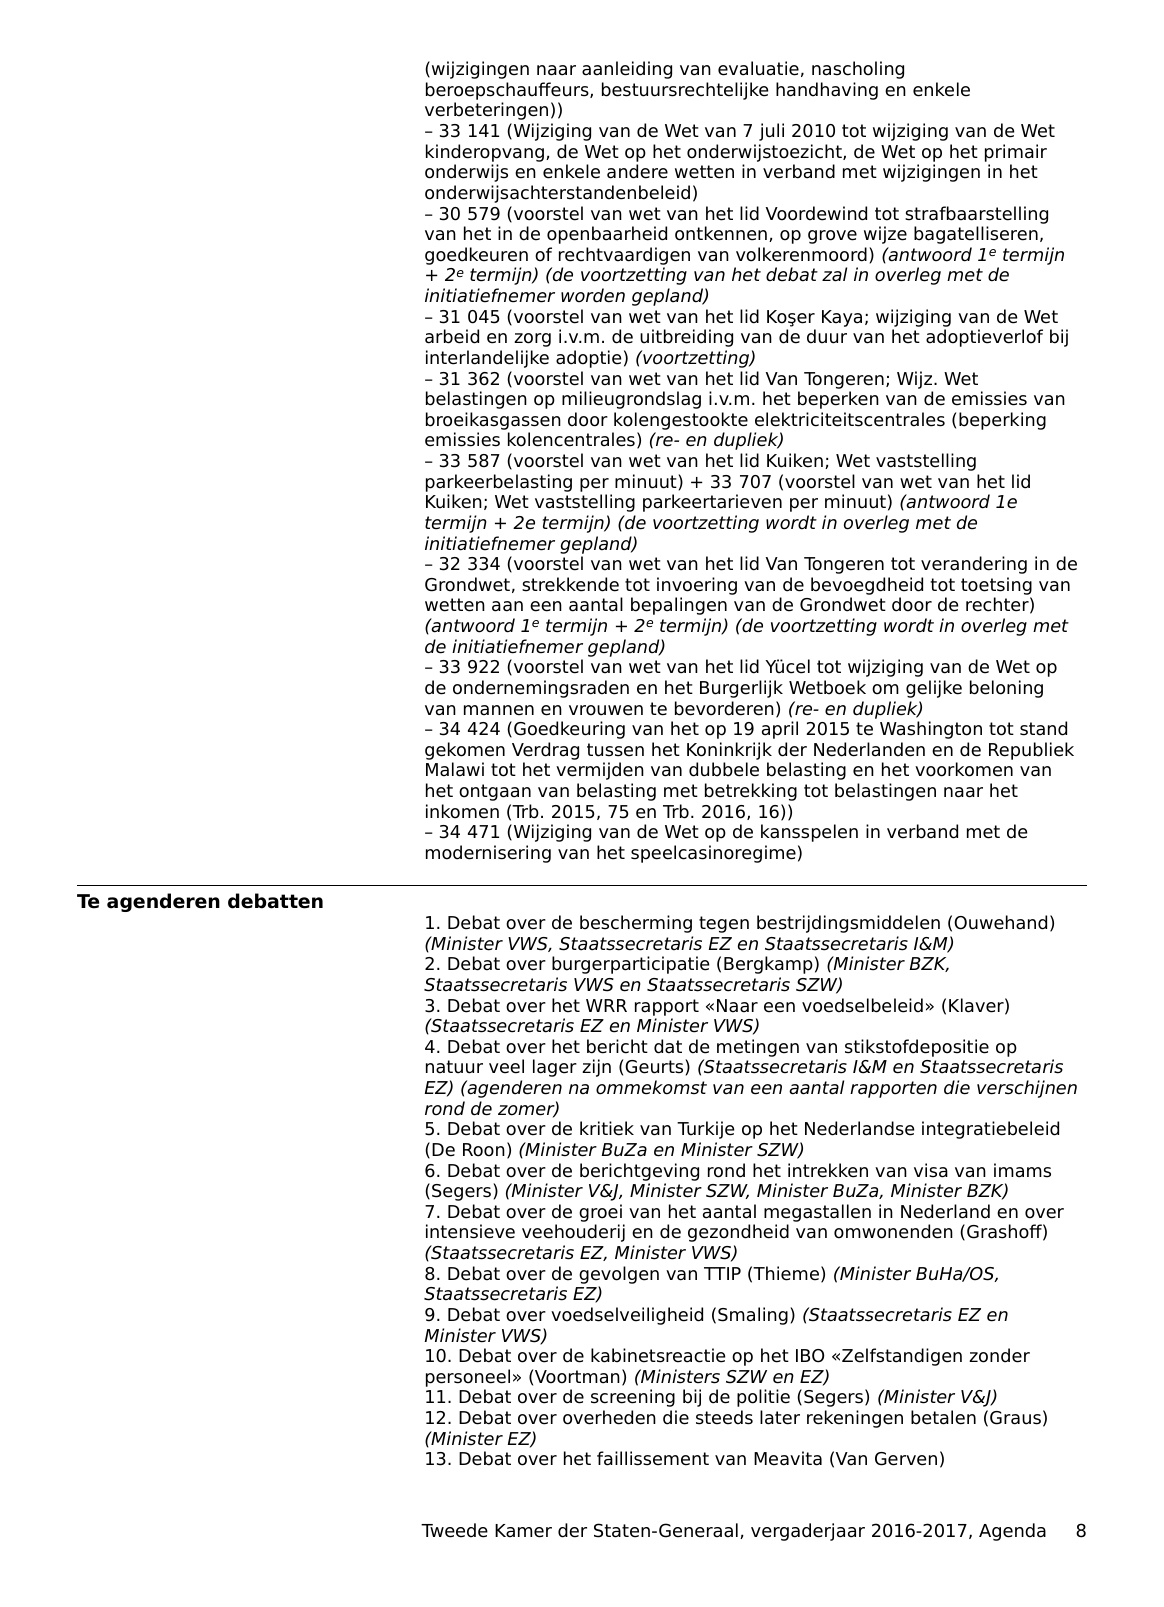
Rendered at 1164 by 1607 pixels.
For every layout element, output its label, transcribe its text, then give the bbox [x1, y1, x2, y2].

table_cell [77, 1449, 401, 1470]
table_cell [77, 1202, 401, 1264]
table_cell [77, 1161, 401, 1202]
table_cell 2. Debat over burgerparticipatie (Bergkamp) (Minister BZK, Staatssecretaris VWS en Staatssecretaris SZW) [418, 954, 1087, 996]
table_cell 12. Debat over overheden die steeds later rekeningen betalen (Graus) (Minister EZ) [418, 1408, 1087, 1449]
table_cell – 33 587 (voorstel van wet van het lid Kuiken; Wet vaststelling parkeerbelasting per minuut) + 33 707 (voorstel van wet van het lid Kuiken; Wet vaststelling parkeertarieven per minuut) (antwoord 1e termijn + 2e termijn) (de voortzetting wordt in overleg met de initiatiefnemer gepland) [418, 451, 1087, 554]
table_cell 11. Debat over de screening bij de politie (Segers) (Minister V&J) [418, 1388, 1087, 1408]
table_cell [401, 822, 418, 863]
table_cell 6. Debat over de berichtgeving rond het intrekken van visa van imams (Segers) (Minister V&J, Minister SZW, Minister BuZa, Minister BZK) [418, 1161, 1087, 1202]
table_cell [77, 1037, 401, 1119]
table_cell [401, 1119, 418, 1161]
table_cell [401, 996, 418, 1037]
table_cell [401, 451, 418, 554]
table_cell [401, 1408, 418, 1449]
table_cell [401, 1346, 418, 1387]
table_cell [401, 121, 418, 203]
table_cell [77, 913, 401, 954]
table_cell 4. Debat over het bericht dat de metingen van stikstofdepositie op natuur veel lager zijn (Geurts) (Staatssecretaris I&M en Staatssecretaris EZ) (agenderen na ommekomst van een aantal rapporten die verschijnen rond de zomer) [418, 1037, 1087, 1119]
table_cell [77, 996, 401, 1037]
table_cell [77, 1264, 401, 1305]
table_cell [77, 204, 401, 307]
table_cell [401, 1264, 418, 1305]
table_cell [77, 1388, 401, 1408]
table_cell [401, 1202, 418, 1264]
table_cell 13. Debat over het faillissement van Meavita (Van Gerven) [418, 1449, 1087, 1470]
table_cell 5. Debat over de kritiek van Turkije op het Nederlandse integratiebeleid (De Roon) (Minister BuZa en Minister SZW) [418, 1119, 1087, 1161]
table_cell [77, 1119, 401, 1161]
table_header [401, 886, 418, 913]
table_cell [77, 369, 401, 451]
table_cell [401, 1449, 418, 1470]
table_cell [401, 913, 418, 954]
table_header Te agenderen debatten [77, 886, 401, 913]
table_cell 8. Debat over de gevolgen van TTIP (Thieme) (Minister BuHa/OS, Staatssecretaris EZ) [418, 1264, 1087, 1305]
table_cell [77, 954, 401, 996]
table_cell [401, 1305, 418, 1346]
table_cell (wijzigingen naar aanleiding van evaluatie, nascholing beroepschauffeurs, bestuursrechtelijke handhaving en enkele verbeteringen)) [418, 59, 1087, 121]
table_cell – 32 334 (voorstel van wet van het lid Van Tongeren tot verandering in de Grondwet, strekkende tot invoering van de bevoegdheid tot toetsing van wetten aan een aantal bepalingen van de Grondwet door de rechter) (antwoord 1e termijn + 2e termijn) (de voortzetting wordt in overleg met de initiatiefnemer gepland) [418, 554, 1087, 657]
table_cell – 31 045 (voorstel van wet van het lid Koşer Kaya; wijziging van de Wet arbeid en zorg i.v.m. de uitbreiding van de duur van het adoptieverlof bij interlandelijke adoptie) (voortzetting) [418, 307, 1087, 368]
table_cell [401, 954, 418, 996]
table_cell – 34 471 (Wijziging van de Wet op de kansspelen in verband met de modernisering van het speelcasinoregime) [418, 822, 1087, 863]
table_cell [77, 307, 401, 368]
table_cell – 30 579 (voorstel van wet van het lid Voordewind tot strafbaarstelling van het in de openbaarheid ontkennen, op grove wijze bagatelliseren, goedkeuren of rechtvaardigen van volkerenmoord) (antwoord 1e termijn + 2e termijn) (de voortzetting van het debat zal in overleg met de initiatiefnemer worden gepland) [418, 204, 1087, 307]
table_cell 7. Debat over de groei van het aantal megastallen in Nederland en over intensieve veehouderij en de gezondheid van omwonenden (Grashoff) (Staatssecretaris EZ, Minister VWS) [418, 1202, 1087, 1264]
table_cell [401, 1037, 418, 1119]
table_cell [401, 719, 418, 822]
table_cell [401, 307, 418, 368]
table_cell – 33 922 (voorstel van wet van het lid Yücel tot wijziging van de Wet op de ondernemingsraden en het Burgerlijk Wetboek om gelijke beloning van mannen en vrouwen te bevorderen) (re- en dupliek) [418, 657, 1087, 719]
table_cell [77, 1408, 401, 1449]
table_cell [401, 657, 418, 719]
table_cell 10. Debat over de kabinetsreactie op het IBO «Zelfstandigen zonder personeel» (Voortman) (Ministers SZW en EZ) [418, 1346, 1087, 1387]
table_cell [77, 1346, 401, 1387]
table_cell 9. Debat over voedselveiligheid (Smaling) (Staatssecretaris EZ en Minister VWS) [418, 1305, 1087, 1346]
table_cell 3. Debat over het WRR rapport «Naar een voedselbeleid» (Klaver) (Staatssecretaris EZ en Minister VWS) [418, 996, 1087, 1037]
table_cell [77, 59, 401, 121]
table_cell [77, 121, 401, 203]
table_cell [401, 369, 418, 451]
table_cell [401, 1161, 418, 1202]
table_cell [77, 554, 401, 657]
table_cell [77, 822, 401, 863]
table_cell [77, 1305, 401, 1346]
table_cell [401, 59, 418, 121]
table_cell [77, 451, 401, 554]
table_cell [401, 554, 418, 657]
table_cell [401, 1388, 418, 1408]
table_cell 1. Debat over de bescherming tegen bestrijdingsmiddelen (Ouwehand) (Minister VWS, Staatssecretaris EZ en Staatssecretaris I&M) [418, 913, 1087, 954]
table_cell – 34 424 (Goedkeuring van het op 19 april 2015 te Washington tot stand gekomen Verdrag tussen het Koninkrijk der Nederlanden en de Republiek Malawi tot het vermijden van dubbele belasting en het voorkomen van het ontgaan van belasting met betrekking tot belastingen naar het inkomen (Trb. 2015, 75 en Trb. 2016, 16)) [418, 719, 1087, 822]
table_cell [401, 204, 418, 307]
table_cell [77, 719, 401, 822]
table_cell – 31 362 (voorstel van wet van het lid Van Tongeren; Wijz. Wet belastingen op milieugrondslag i.v.m. het beperken van de emissies van broeikasgassen door kolengestookte elektriciteitscentrales (beperking emissies kolencentrales) (re- en dupliek) [418, 369, 1087, 451]
table_header [418, 886, 1087, 913]
table_cell [77, 657, 401, 719]
table_cell – 33 141 (Wijziging van de Wet van 7 juli 2010 tot wijziging van de Wet kinderopvang, de Wet op het onderwijstoezicht, de Wet op het primair onderwijs en enkele andere wetten in verband met wijzigingen in het onderwijsachterstandenbeleid) [418, 121, 1087, 203]
